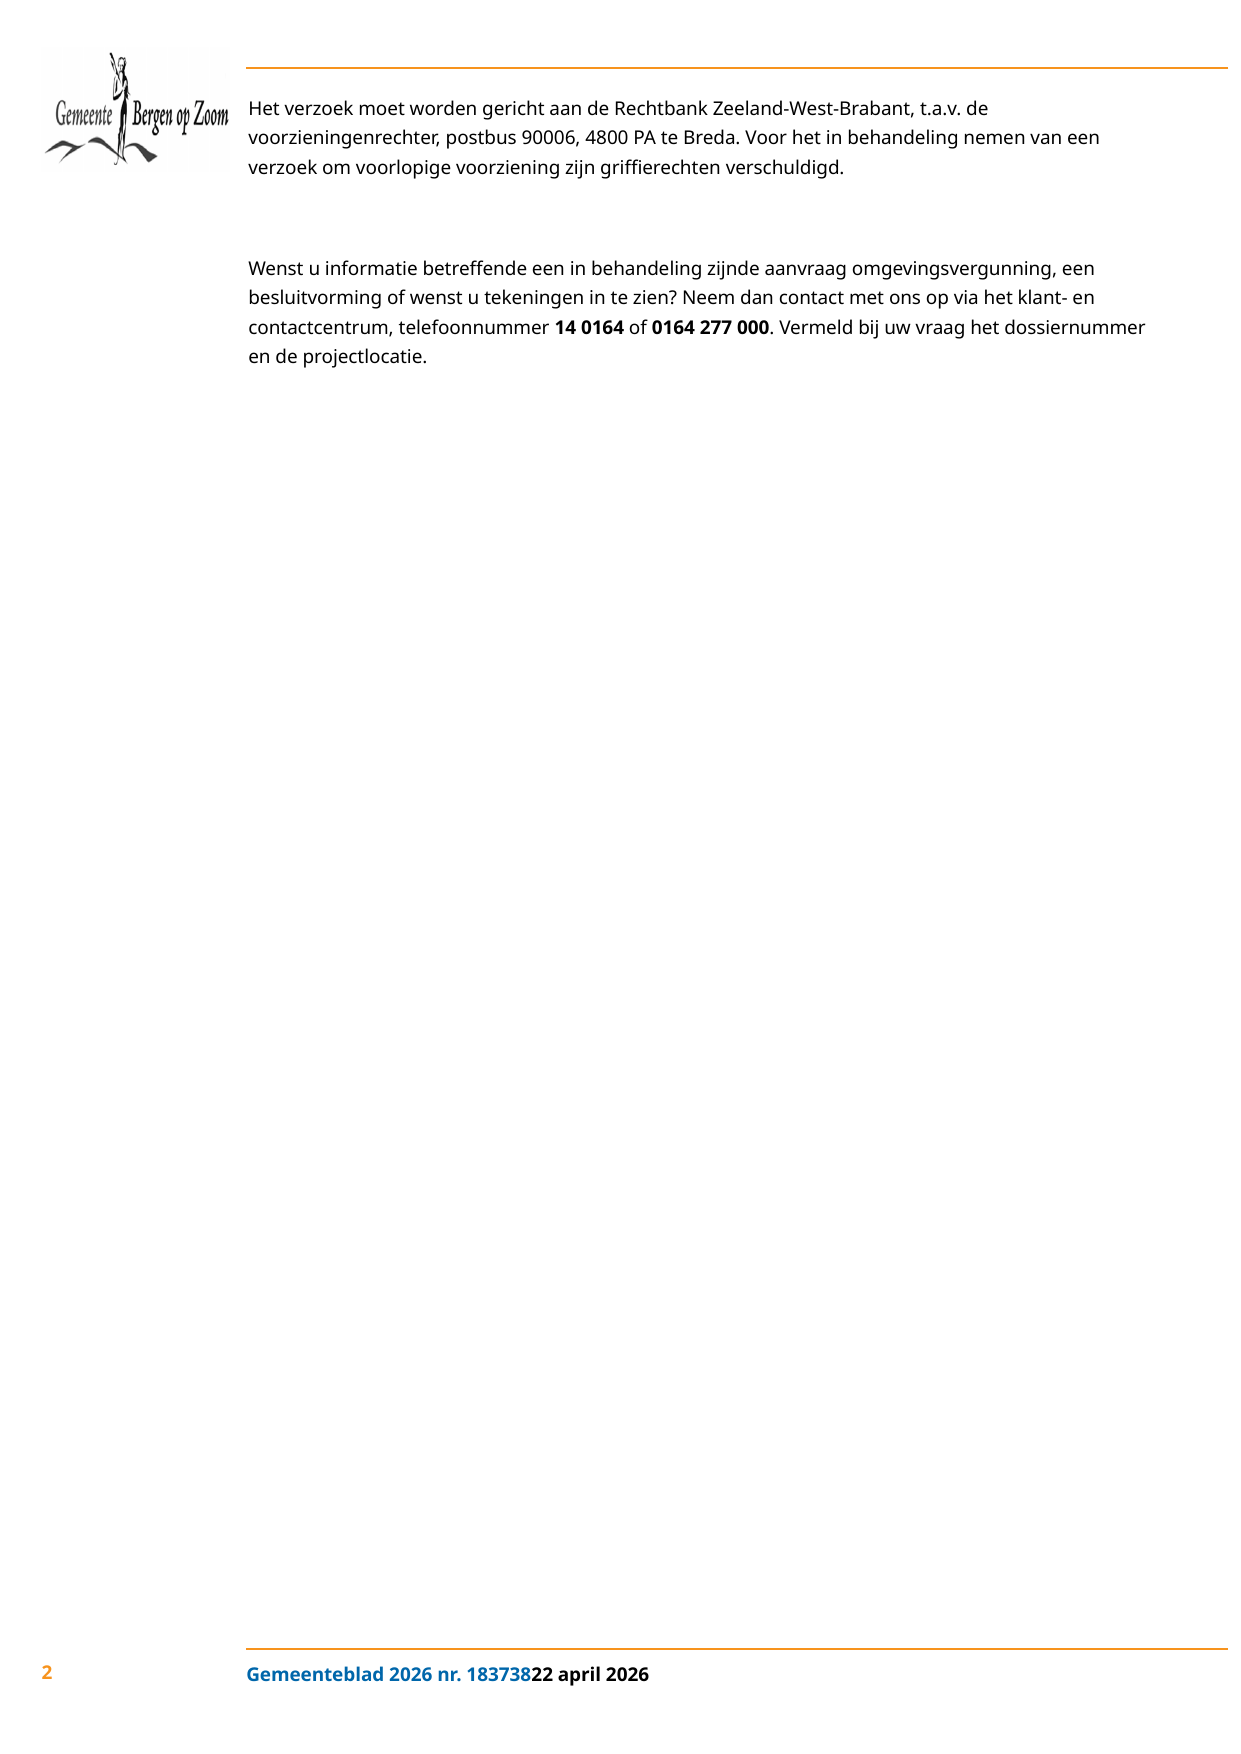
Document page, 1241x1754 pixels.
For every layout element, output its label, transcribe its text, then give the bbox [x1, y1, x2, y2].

picture [41, 47, 231, 172]
text Wenst u informatie betreffende een in behandeling zijnde aanvraag omgevingsvergunning, een besluitvorming of wenst u tekeningen in te zien? Neem dan contact met ons op via het klant- en contactcentrum, telefoonnummer 14 0164 of 0164 277 000. Vermeld bij uw vraag het dossiernummer en de projectlocatie. [248, 255, 1152, 369]
text Het verzoek moet worden gericht aan de Rechtbank Zeeland-West-Brabant, t.a.v. de voorzieningenrechter, postbus 90006, 4800 PA te Breda. Voor het in behandeling nemen van een verzoek om voorlopige voorziening zijn griffierechten verschuldigd. [248, 95, 1152, 180]
